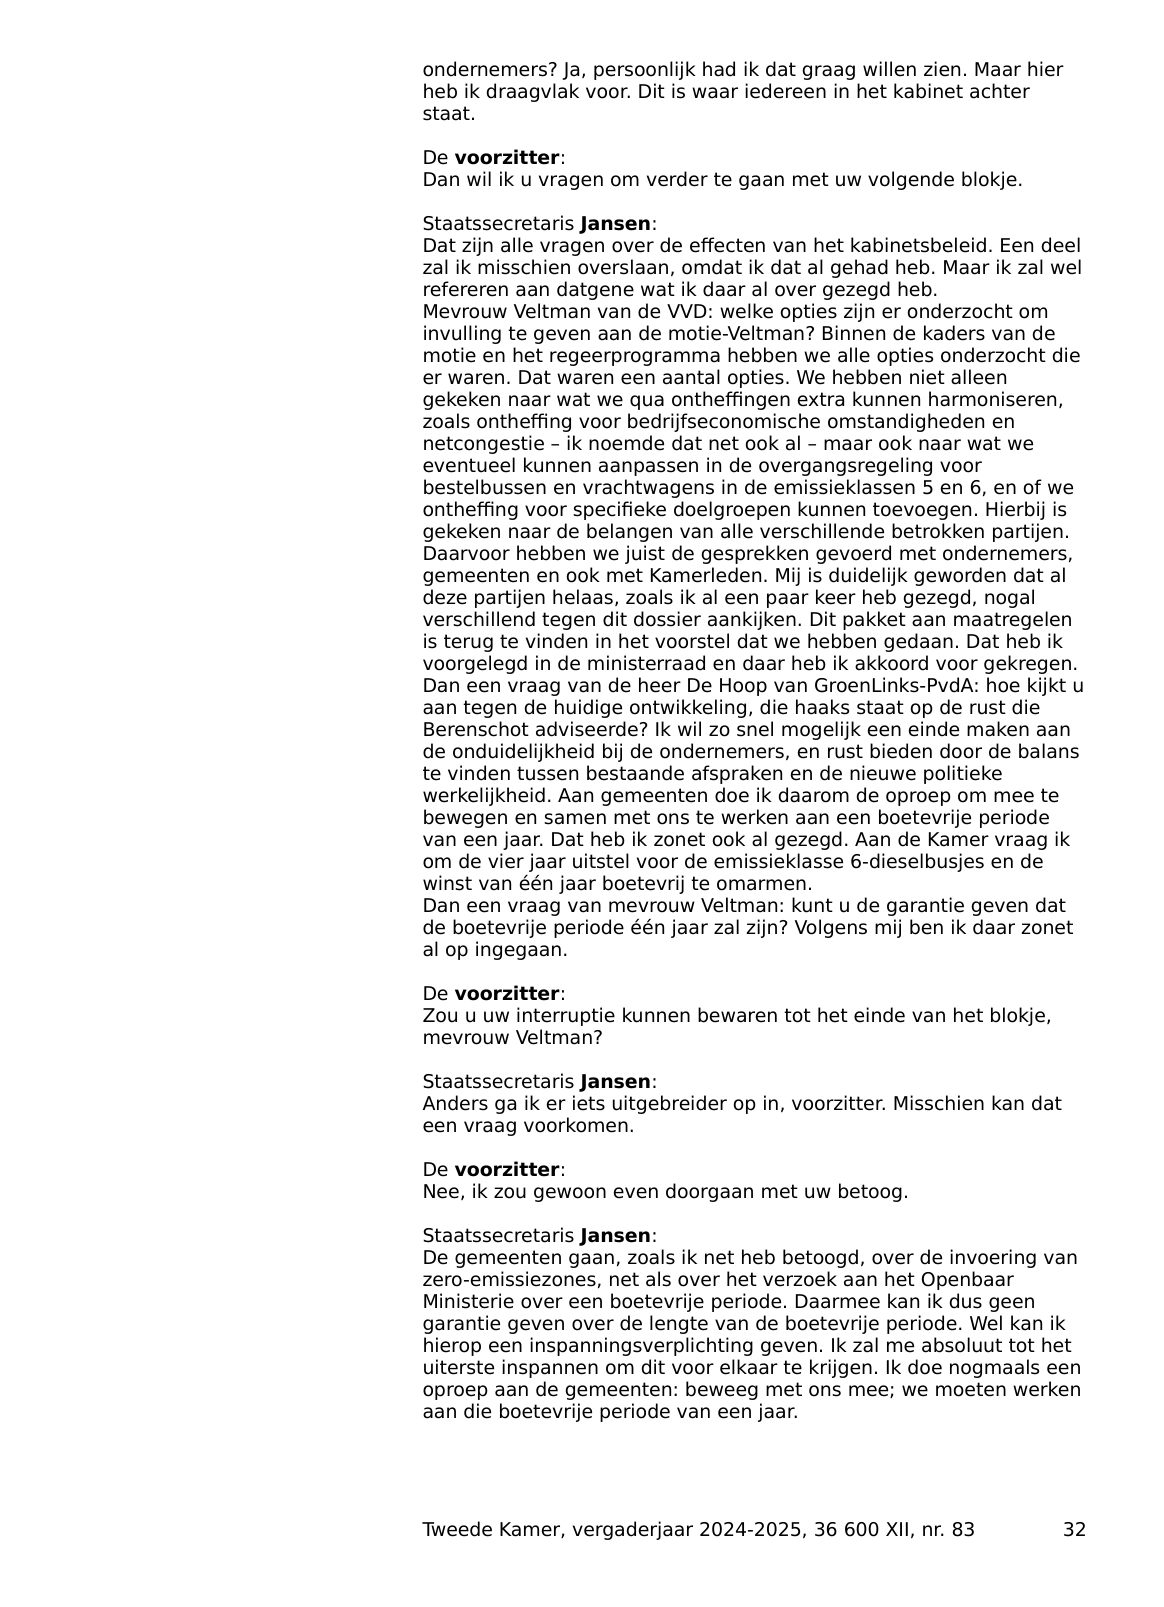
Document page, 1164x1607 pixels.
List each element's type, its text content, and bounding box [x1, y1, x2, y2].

text Mevrouw Veltman van de VVD: welke opties zijn er onderzocht om invulling te geven aan de motie-Veltman? Binnen de kaders van de motie en het regeerprogramma hebben we alle opties onderzocht die er waren. Dat waren een aantal opties. We hebben niet alleen gekeken naar wat we qua ontheffingen extra kunnen harmoniseren, zoals ontheffing voor bedrijfseconomische omstandigheden en netcongestie – ik noemde dat net ook al – maar ook naar wat we eventueel kunnen aanpassen in de overgangsregeling voor bestelbussen en vrachtwagens in de emissieklassen 5 en 6, en of we ontheffing voor specifieke doelgroepen kunnen toevoegen. Hierbij is gekeken naar de belangen van alle verschillende betrokken partijen. Daarvoor hebben we juist de gesprekken gevoerd met ondernemers, gemeenten en ook met Kamerleden. Mij is duidelijk geworden dat al deze partijen helaas, zoals ik al een paar keer heb gezegd, nogal verschillend tegen dit dossier aankijken. Dit pakket aan maatregelen is terug te vinden in het voorstel dat we hebben gedaan. Dat heb ik voorgelegd in de ministerraad en daar heb ik akkoord voor gekregen. [422, 301, 1087, 675]
text De voorzitter: [422, 147, 1087, 169]
text Staatssecretaris Jansen: [422, 1071, 1087, 1093]
text Nee, ik zou gewoon even doorgaan met uw betoog. [422, 1181, 1087, 1203]
text De voorzitter: [422, 983, 1087, 1005]
text Staatssecretaris Jansen: [422, 1225, 1087, 1247]
text Dat zijn alle vragen over de effecten van het kabinetsbeleid. Een deel zal ik misschien overslaan, omdat ik dat al gehad heb. Maar ik zal wel refereren aan datgene wat ik daar al over gezegd heb. [422, 235, 1087, 301]
text Staatssecretaris Jansen: [422, 213, 1087, 235]
text Dan een vraag van mevrouw Veltman: kunt u de garantie geven dat de boetevrije periode één jaar zal zijn? Volgens mij ben ik daar zonet al op ingegaan. [422, 895, 1087, 961]
text Dan een vraag van de heer De Hoop van GroenLinks-PvdA: hoe kijkt u aan tegen de huidige ontwikkeling, die haaks staat op de rust die Berenschot adviseerde? Ik wil zo snel mogelijk een einde maken aan de onduidelijkheid bij de ondernemers, en rust bieden door de balans te vinden tussen bestaande afspraken en de nieuwe politieke werkelijkheid. Aan gemeenten doe ik daarom de oproep om mee te bewegen en samen met ons te werken aan een boetevrije periode van een jaar. Dat heb ik zonet ook al gezegd. Aan de Kamer vraag ik om de vier jaar uitstel voor de emissieklasse 6-dieselbusjes en de winst van één jaar boetevrij te omarmen. [422, 675, 1087, 895]
text Dan wil ik u vragen om verder te gaan met uw volgende blokje. [422, 169, 1087, 191]
text ondernemers? Ja, persoonlijk had ik dat graag willen zien. Maar hier heb ik draagvlak voor. Dit is waar iedereen in het kabinet achter staat. [422, 59, 1087, 125]
text De gemeenten gaan, zoals ik net heb betoogd, over de invoering van zero-emissiezones, net als over het verzoek aan het Openbaar Ministerie over een boetevrije periode. Daarmee kan ik dus geen garantie geven over de lengte van de boetevrije periode. Wel kan ik hierop een inspanningsverplichting geven. Ik zal me absoluut tot het uiterste inspannen om dit voor elkaar te krijgen. Ik doe nogmaals een oproep aan de gemeenten: beweeg met ons mee; we moeten werken aan die boetevrije periode van een jaar. [422, 1247, 1087, 1423]
text De voorzitter: [422, 1159, 1087, 1181]
text Zou u uw interruptie kunnen bewaren tot het einde van het blokje, mevrouw Veltman? [422, 1005, 1087, 1049]
text Anders ga ik er iets uitgebreider op in, voorzitter. Misschien kan dat een vraag voorkomen. [422, 1093, 1087, 1137]
